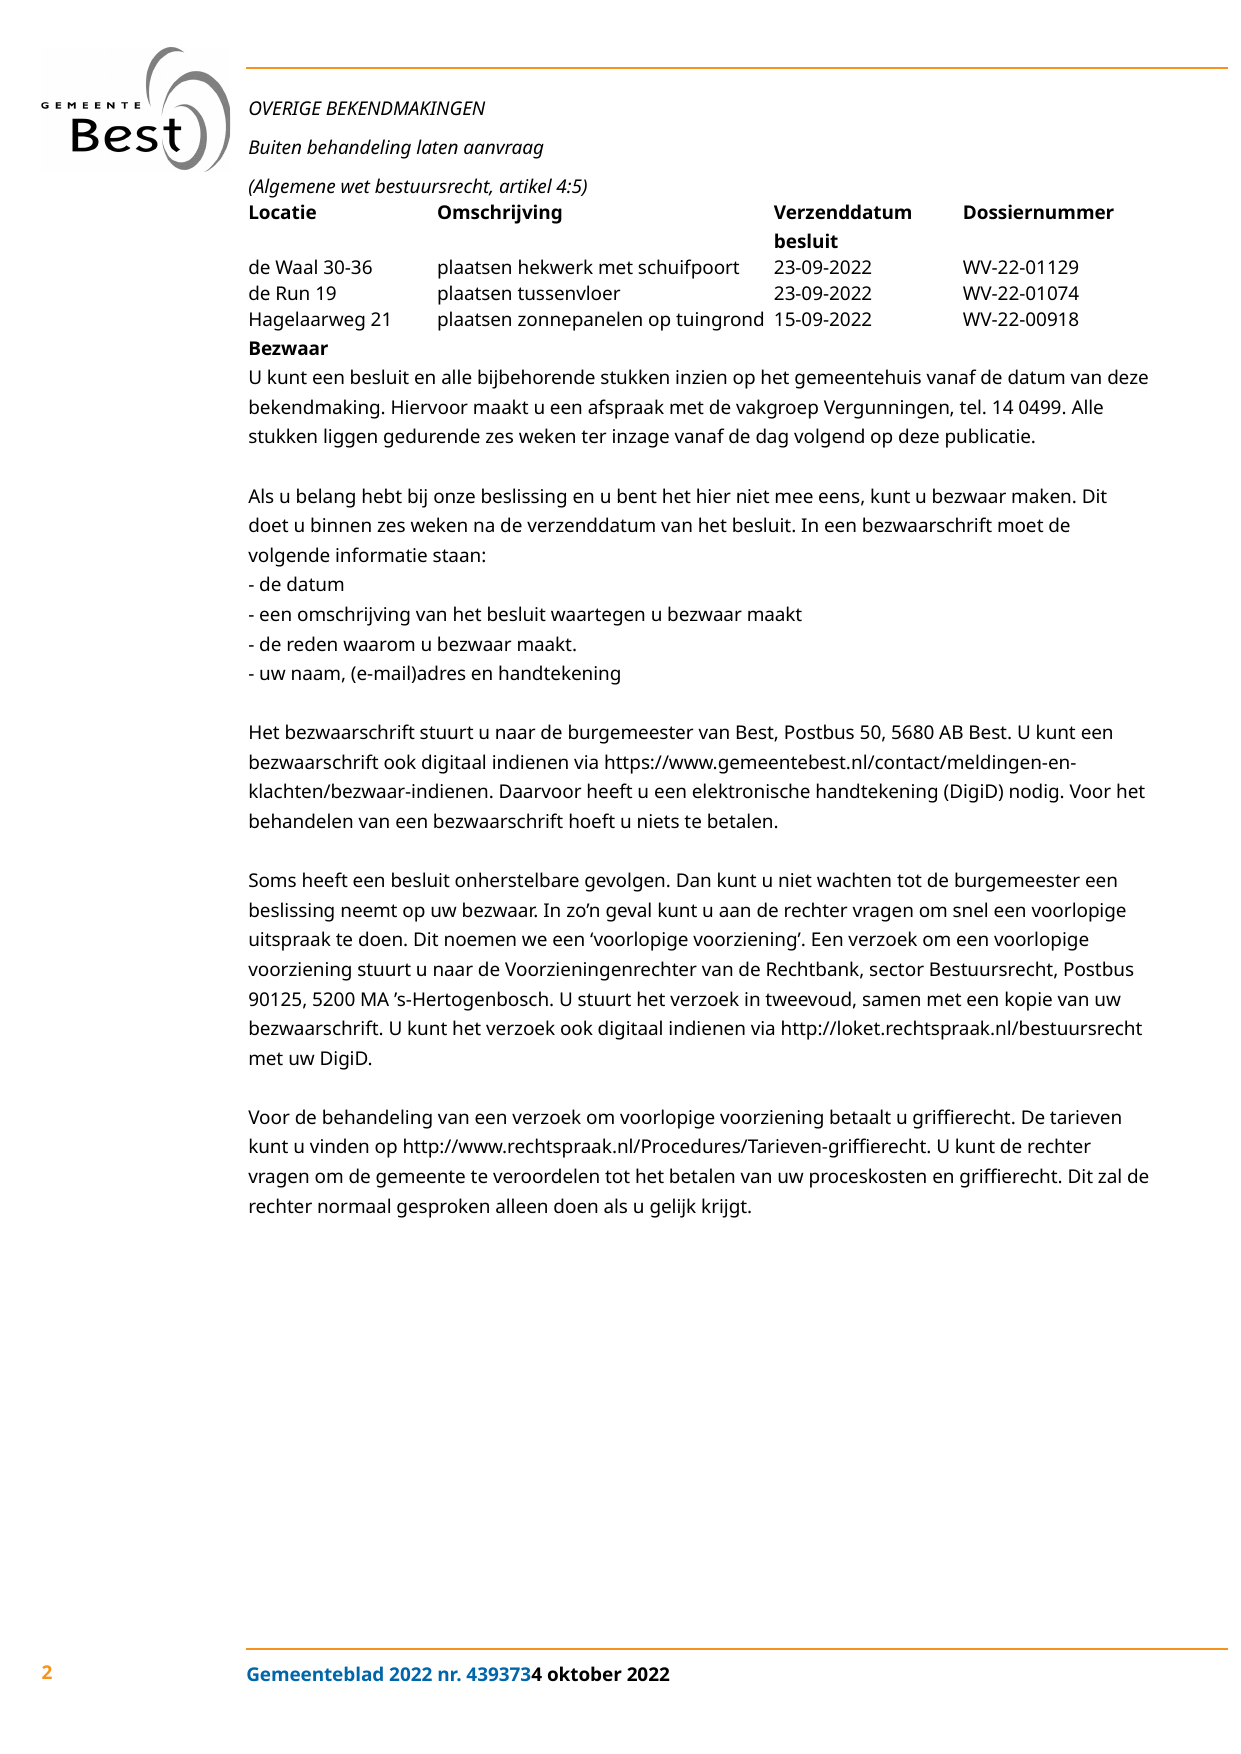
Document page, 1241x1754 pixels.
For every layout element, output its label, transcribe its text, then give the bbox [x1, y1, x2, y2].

text - uw naam, (e-mail)adres en handtekening [248, 660, 1152, 686]
text (Algemene wet bestuursrecht, artikel 4:5) [248, 173, 1152, 199]
text Voor de behandeling van een verzoek om voorlopige voorziening betaalt u griffierecht. De tarieven kunt u vinden op http://www.rechtspraak.nl/Procedures/Tarieven-griffierecht. U kunt de rechter vragen om de gemeente te veroordelen tot het betalen van uw proceskosten en griffierecht. Dit zal de rechter normaal gesproken alleen doen als u gelijk krijgt. [248, 1104, 1152, 1218]
table_cell de Run 19 [248, 280, 437, 306]
table_header Verzenddatum besluit [774, 199, 963, 254]
text U kunt een besluit en alle bijbehorende stukken inzien op het gemeentehuis vanaf de datum van deze bekendmaking. Hiervoor maakt u een afspraak met de vakgroep Vergunningen, tel. 14 0499. Alle stukken liggen gedurende zes weken ter inzage vanaf de dag volgend op deze publicatie. [248, 364, 1152, 449]
table_cell de Waal 30-36 [248, 255, 437, 280]
text Bezwaar [248, 335, 1152, 361]
table_cell 23-09-2022 [774, 280, 963, 306]
text Het bezwaarschrift stuurt u naar de burgemeester van Best, Postbus 50, 5680 AB Best. U kunt een bezwaarschrift ook digitaal indienen via https://www.gemeentebest.nl/contact/meldingen-en-klachten/bezwaar-indienen. Daarvoor heeft u een elektronische handtekening (DigiD) nodig. Voor het behandelen van een bezwaarschrift hoeft u niets te betalen. [248, 719, 1152, 834]
text - de reden waarom u bezwaar maakt. [248, 631, 1152, 656]
table_cell plaatsen tussenvloer [437, 280, 774, 306]
table_header Dossiernummer [963, 199, 1152, 254]
table_cell WV-22-01129 [963, 255, 1152, 280]
text Soms heeft een besluit onherstelbare gevolgen. Dan kunt u niet wachten tot de burgemeester een beslissing neemt op uw bezwaar. In zo’n geval kunt u aan de rechter vragen om snel een voorlopige uitspraak te doen. Dit noemen we een ‘voorlopige voorziening’. Een verzoek om een voorlopige voorziening stuurt u naar de Voorzieningenrechter van de Rechtbank, sector Bestuursrecht, Postbus 90125, 5200 MA ’s-Hertogenbosch. U stuurt het verzoek in tweevoud, samen met een kopie van uw bezwaarschrift. U kunt het verzoek ook digitaal indienen via http://loket.rechtspraak.nl/bestuursrecht met uw DigiD. [248, 867, 1152, 1071]
text Buiten behandeling laten aanvraag [248, 134, 1152, 160]
table_cell WV-22-00918 [963, 306, 1152, 332]
table_cell Hagelaarweg 21 [248, 306, 437, 332]
text - de datum [248, 572, 1152, 597]
table_cell 23-09-2022 [774, 255, 963, 280]
table_header Omschrijving [437, 199, 774, 254]
table_header Locatie [248, 199, 437, 254]
text - een omschrijving van het besluit waartegen u bezwaar maakt [248, 601, 1152, 627]
table_cell WV-22-01074 [963, 280, 1152, 306]
text Als u belang hebt bij onze beslissing en u bent het hier niet mee eens, kunt u bezwaar maken. Dit doet u binnen zes weken na de verzenddatum van het besluit. In een bezwaarschrift moet de volgende informatie staan: [248, 483, 1152, 568]
table_cell plaatsen zonnepanelen op tuingrond [437, 306, 774, 332]
table_cell 15-09-2022 [774, 306, 963, 332]
picture [41, 47, 231, 172]
table_cell plaatsen hekwerk met schuifpoort [437, 255, 774, 280]
text OVERIGE BEKENDMAKINGEN [248, 95, 1152, 121]
